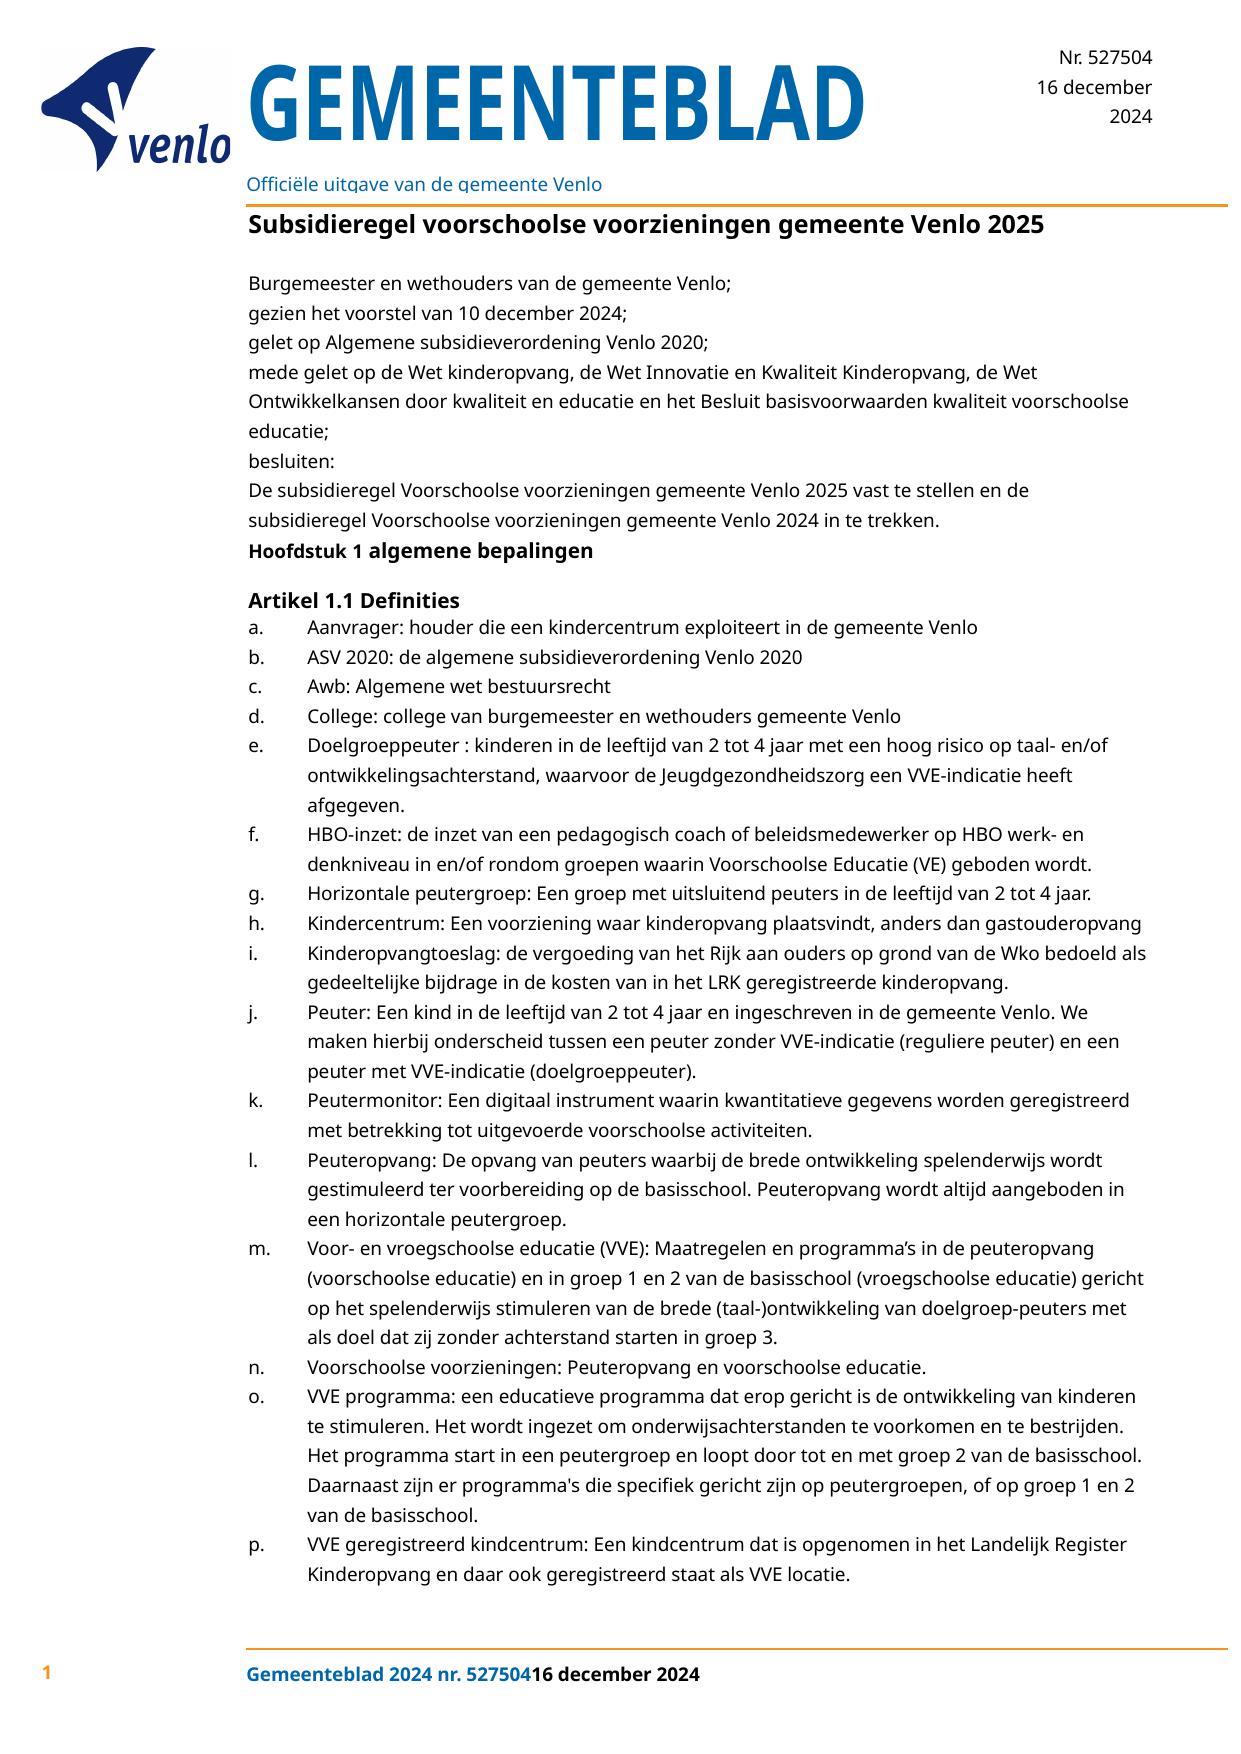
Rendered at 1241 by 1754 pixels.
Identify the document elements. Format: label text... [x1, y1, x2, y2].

text Subsidieregel voorschoolse voorzieningen gemeente Venlo 2025 [248, 207, 1152, 241]
text besluiten: [248, 448, 1152, 473]
text De subsidieregel Voorschoolse voorzieningen gemeente Venlo 2025 vast te stellen en de subsidieregel Voorschoolse voorzieningen gemeente Venlo 2024 in te trekken. [248, 477, 1152, 533]
list VVE programma: een educatieve programma dat erop gericht is de ontwikkeling van kinderen te stimuleren. Het wordt ingezet om onderwijsachterstanden te voorkomen en te bestrijden. Het programma start in een peutergroep en loopt door tot en met groep 2 van de basisschool. Daarnaast zijn er programma's die specifiek gericht zijn op peutergroepen, of op groep 1 en 2 van de basisschool. [248, 1383, 1152, 1527]
list Peuter: Een kind in de leeftijd van 2 tot 4 jaar en ingeschreven in de gemeente Venlo. We maken hierbij onderscheid tussen een peuter zonder VVE-indicatie (reguliere peuter) en een peuter met VVE-indicatie (doelgroeppeuter). [248, 999, 1152, 1084]
list HBO-inzet: de inzet van een pedagogisch coach of beleidsmedewerker op HBO werk- en denkniveau in en/of rondom groepen waarin Voorschoolse Educatie (VE) geboden wordt. [248, 821, 1152, 877]
list Horizontale peutergroep: Een groep met uitsluitend peuters in de leeftijd van 2 tot 4 jaar. [248, 881, 1152, 906]
text Artikel 1.1 Definities [248, 586, 1152, 614]
text Hoofdstuk 1 algemene bepalingen [248, 537, 1152, 565]
list VVE geregistreerd kindcentrum: Een kindcentrum dat is opgenomen in het Landelijk Register Kinderopvang en daar ook geregistreerd staat als VVE locatie. [248, 1531, 1152, 1587]
text gezien het voorstel van 10 december 2024; [248, 300, 1152, 326]
list Peutermonitor: Een digitaal instrument waarin kwantitatieve gegevens worden geregistreerd met betrekking tot uitgevoerde voorschoolse activiteiten. [248, 1088, 1152, 1143]
text Burgemeester en wethouders van de gemeente Venlo; [248, 270, 1152, 296]
list Peuteropvang: De opvang van peuters waarbij de brede ontwikkeling spelenderwijs wordt gestimuleerd ter voorbereiding op de basisschool. Peuteropvang wordt altijd aangeboden in een horizontale peutergroep. [248, 1147, 1152, 1232]
list Kindercentrum: Een voorziening waar kinderopvang plaatsvindt, anders dan gastouderopvang [248, 910, 1152, 936]
list College: college van burgemeester en wethouders gemeente Venlo [248, 703, 1152, 729]
list Kinderopvangtoeslag: de vergoeding van het Rijk aan ouders op grond van de Wko bedoeld als gedeeltelijke bijdrage in de kosten van in het LRK geregistreerde kinderopvang. [248, 940, 1152, 995]
list Voor- en vroegschoolse educatie (VVE): Maatregelen en programma’s in de peuteropvang (voorschoolse educatie) en in groep 1 en 2 van de basisschool (vroegschoolse educatie) gericht op het spelenderwijs stimuleren van de brede (taal-)ontwikkeling van doelgroep-peuters met als doel dat zij zonder achterstand starten in groep 3. [248, 1236, 1152, 1350]
picture [41, 47, 231, 172]
list Voorschoolse voorzieningen: Peuteropvang en voorschoolse educatie. [248, 1354, 1152, 1379]
list Doelgroeppeuter : kinderen in de leeftijd van 2 tot 4 jaar met een hoog risico op taal- en/of ontwikkelingsachterstand, waarvoor de Jeugdgezondheidszorg een VVE-indicatie heeft afgegeven. [248, 733, 1152, 817]
text mede gelet op de Wet kinderopvang, de Wet Innovatie en Kwaliteit Kinderopvang, de Wet Ontwikkelkansen door kwaliteit en educatie en het Besluit basisvoorwaarden kwaliteit voorschoolse educatie; [248, 359, 1152, 444]
list Awb: Algemene wet bestuursrecht [248, 673, 1152, 699]
list Aanvrager: houder die een kindercentrum exploiteert in de gemeente Venlo [248, 614, 1152, 640]
list ASV 2020: de algemene subsidieverordening Venlo 2020 [248, 644, 1152, 669]
text gelet op Algemene subsidieverordening Venlo 2020; [248, 329, 1152, 355]
